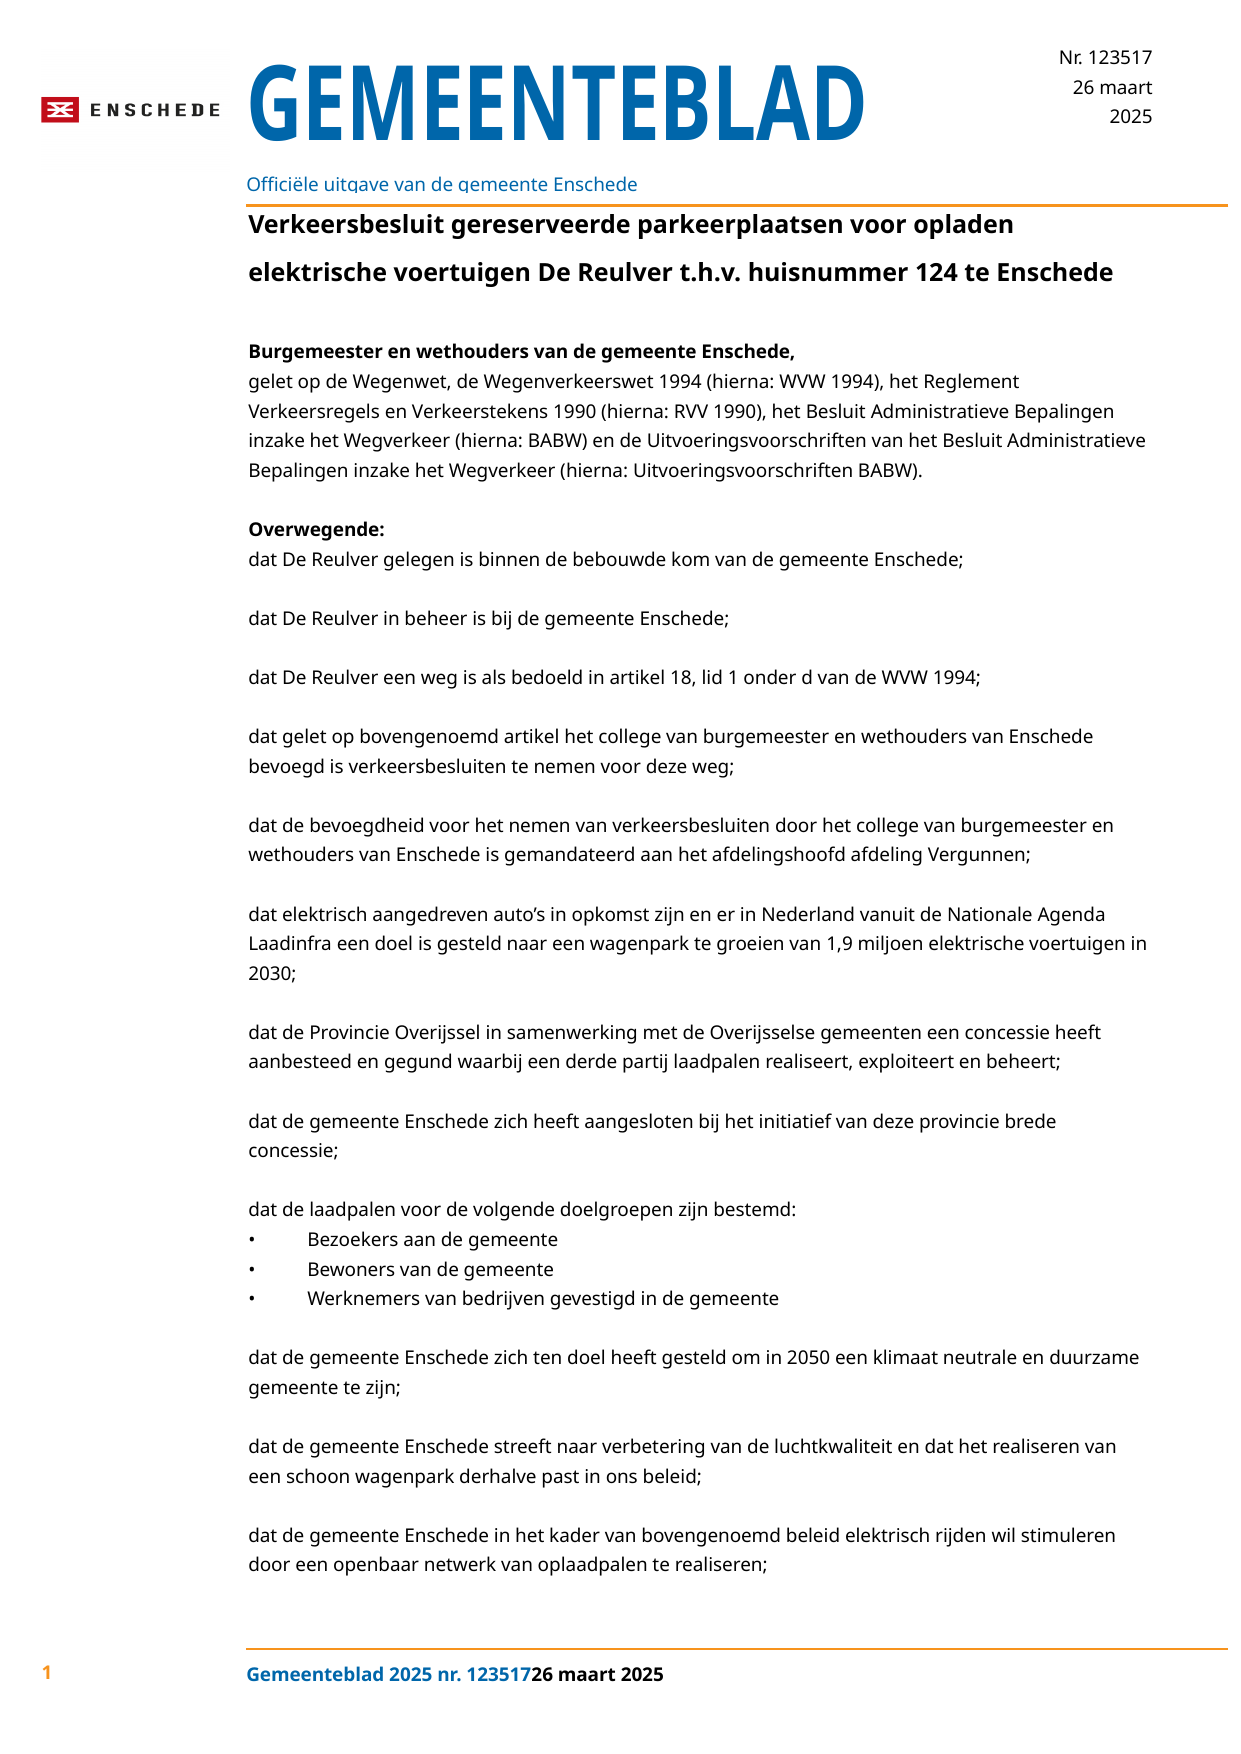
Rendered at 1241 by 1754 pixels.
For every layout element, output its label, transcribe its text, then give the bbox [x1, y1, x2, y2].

text dat de Provincie Overijssel in samenwerking met de Overijsselse gemeenten een concessie heeft aanbesteed en gegund waarbij een derde partij laadpalen realiseert, exploiteert en beheert; [248, 1019, 1152, 1074]
text Verkeersbesluit gereserveerde parkeerplaatsen voor opladen elektrische voertuigen De Reulver t.h.v. huisnummer 124 te Enschede [248, 207, 1152, 288]
list Bewoners van de gemeente [248, 1256, 1152, 1281]
text dat de bevoegdheid voor het nemen van verkeersbesluiten door het college van burgemeester en wethouders van Enschede is gemandateerd aan het afdelingshoofd afdeling Vergunnen; [248, 812, 1152, 867]
text dat de laadpalen voor de volgende doelgroepen zijn bestemd: [248, 1197, 1152, 1222]
text dat de gemeente Enschede streeft naar verbetering van de luchtkwaliteit en dat het realiseren van een schoon wagenpark derhalve past in ons beleid; [248, 1433, 1152, 1488]
text dat de gemeente Enschede zich ten doel heeft gesteld om in 2050 een klimaat neutrale en duurzame gemeente te zijn; [248, 1344, 1152, 1400]
text dat De Reulver gelegen is binnen de bebouwde kom van de gemeente Enschede; [248, 546, 1152, 571]
list Bezoekers aan de gemeente [248, 1226, 1152, 1252]
text Overwegende: [248, 516, 1152, 542]
text dat gelet op bovengenoemd artikel het college van burgemeester en wethouders van Enschede bevoegd is verkeersbesluiten te nemen voor deze weg; [248, 723, 1152, 778]
list Werknemers van bedrijven gevestigd in de gemeente [248, 1285, 1152, 1311]
text gelet op de Wegenwet, de Wegenverkeerswet 1994 (hierna: WVW 1994), het Reglement Verkeersregels en Verkeerstekens 1990 (hierna: RVV 1990), het Besluit Administratieve Bepalingen inzake het Wegverkeer (hierna: BABW) en de Uitvoeringsvoorschriften van het Besluit Administratieve Bepalingen inzake het Wegverkeer (hierna: Uitvoeringsvoorschriften BABW). [248, 368, 1152, 483]
text dat De Reulver een weg is als bedoeld in artikel 18, lid 1 onder d van de WVW 1994; [248, 664, 1152, 690]
text dat de gemeente Enschede zich heeft aangesloten bij het initiatief van deze provincie brede concessie; [248, 1108, 1152, 1163]
text dat De Reulver in beheer is bij de gemeente Enschede; [248, 605, 1152, 631]
text dat de gemeente Enschede in het kader van bovengenoemd beleid elektrisch rijden wil stimuleren door een openbaar netwerk van oplaadpalen te realiseren; [248, 1522, 1152, 1577]
text Burgemeester en wethouders van de gemeente Enschede, [248, 339, 1152, 364]
picture [41, 47, 231, 172]
text dat elektrisch aangedreven auto’s in opkomst zijn en er in Nederland vanuit de Nationale Agenda Laadinfra een doel is gesteld naar een wagenpark te groeien van 1,9 miljoen elektrische voertuigen in 2030; [248, 901, 1152, 986]
